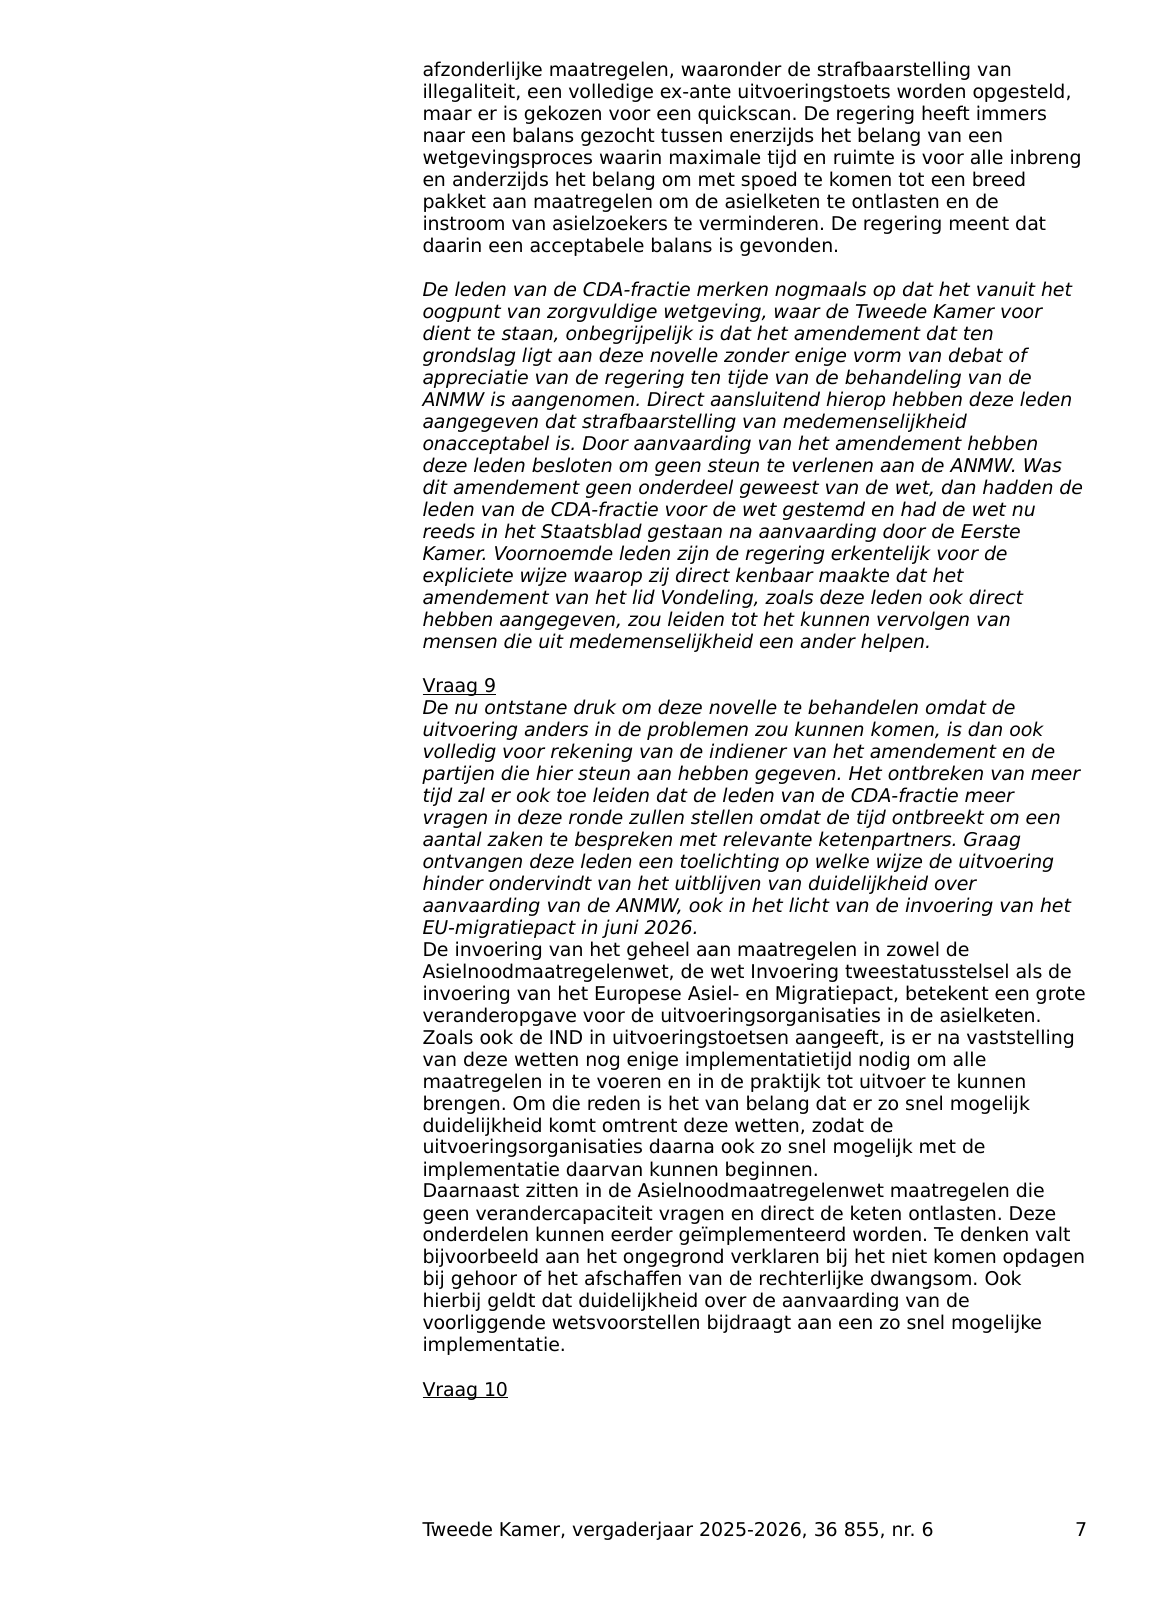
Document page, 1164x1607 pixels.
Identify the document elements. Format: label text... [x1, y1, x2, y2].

text afzonderlijke maatregelen, waaronder de strafbaarstelling van illegaliteit, een volledige ex-ante uitvoeringstoets worden opgesteld, maar er is gekozen voor een quickscan. De regering heeft immers naar een balans gezocht tussen enerzijds het belang van een wetgevingsproces waarin maximale tijd en ruimte is voor alle inbreng en anderzijds het belang om met spoed te komen tot een breed pakket aan maatregelen om de asielketen te ontlasten en de instroom van asielzoekers te verminderen. De regering meent dat daarin een acceptabele balans is gevonden. [422, 59, 1087, 257]
text Vraag 10 [422, 1378, 1087, 1400]
text Vraag 9 [422, 675, 1087, 697]
text De leden van de CDA-fractie merken nogmaals op dat het vanuit het oogpunt van zorgvuldige wetgeving, waar de Tweede Kamer voor dient te staan, onbegrijpelijk is dat het amendement dat ten grondslag ligt aan deze novelle zonder enige vorm van debat of appreciatie van de regering ten tijde van de behandeling van de ANMW is aangenomen. Direct aansluitend hierop hebben deze leden aangegeven dat strafbaarstelling van medemenselijkheid onacceptabel is. Door aanvaarding van het amendement hebben deze leden besloten om geen steun te verlenen aan de ANMW. Was dit amendement geen onderdeel geweest van de wet, dan hadden de leden van de CDA-fractie voor de wet gestemd en had de wet nu reeds in het Staatsblad gestaan na aanvaarding door de Eerste Kamer. Voornoemde leden zijn de regering erkentelijk voor de expliciete wijze waarop zij direct kenbaar maakte dat het amendement van het lid Vondeling, zoals deze leden ook direct hebben aangegeven, zou leiden tot het kunnen vervolgen van mensen die uit medemenselijkheid een ander helpen. [422, 279, 1087, 653]
text De invoering van het geheel aan maatregelen in zowel de Asielnoodmaatregelenwet, de wet Invoering tweestatusstelsel als de invoering van het Europese Asiel- en Migratiepact, betekent een grote veranderopgave voor de uitvoeringsorganisaties in de asielketen. Zoals ook de IND in uitvoeringstoetsen aangeeft, is er na vaststelling van deze wetten nog enige implementatietijd nodig om alle maatregelen in te voeren en in de praktijk tot uitvoer te kunnen brengen. Om die reden is het van belang dat er zo snel mogelijk duidelijkheid komt omtrent deze wetten, zodat de uitvoeringsorganisaties daarna ook zo snel mogelijk met de implementatie daarvan kunnen beginnen. [422, 939, 1087, 1180]
text Daarnaast zitten in de Asielnoodmaatregelenwet maatregelen die geen verandercapaciteit vragen en direct de keten ontlasten. Deze onderdelen kunnen eerder geïmplementeerd worden. Te denken valt bijvoorbeeld aan het ongegrond verklaren bij het niet komen opdagen bij gehoor of het afschaffen van de rechterlijke dwangsom. Ook hierbij geldt dat duidelijkheid over de aanvaarding van de voorliggende wetsvoorstellen bijdraagt aan een zo snel mogelijke implementatie. [422, 1180, 1087, 1356]
text De nu ontstane druk om deze novelle te behandelen omdat de uitvoering anders in de problemen zou kunnen komen, is dan ook volledig voor rekening van de indiener van het amendement en de partijen die hier steun aan hebben gegeven. Het ontbreken van meer tijd zal er ook toe leiden dat de leden van de CDA-fractie meer vragen in deze ronde zullen stellen omdat de tijd ontbreekt om een aantal zaken te bespreken met relevante ketenpartners. Graag ontvangen deze leden een toelichting op welke wijze de uitvoering hinder ondervindt van het uitblijven van duidelijkheid over aanvaarding van de ANMW, ook in het licht van de invoering van het EU-migratiepact in juni 2026. [422, 697, 1087, 939]
